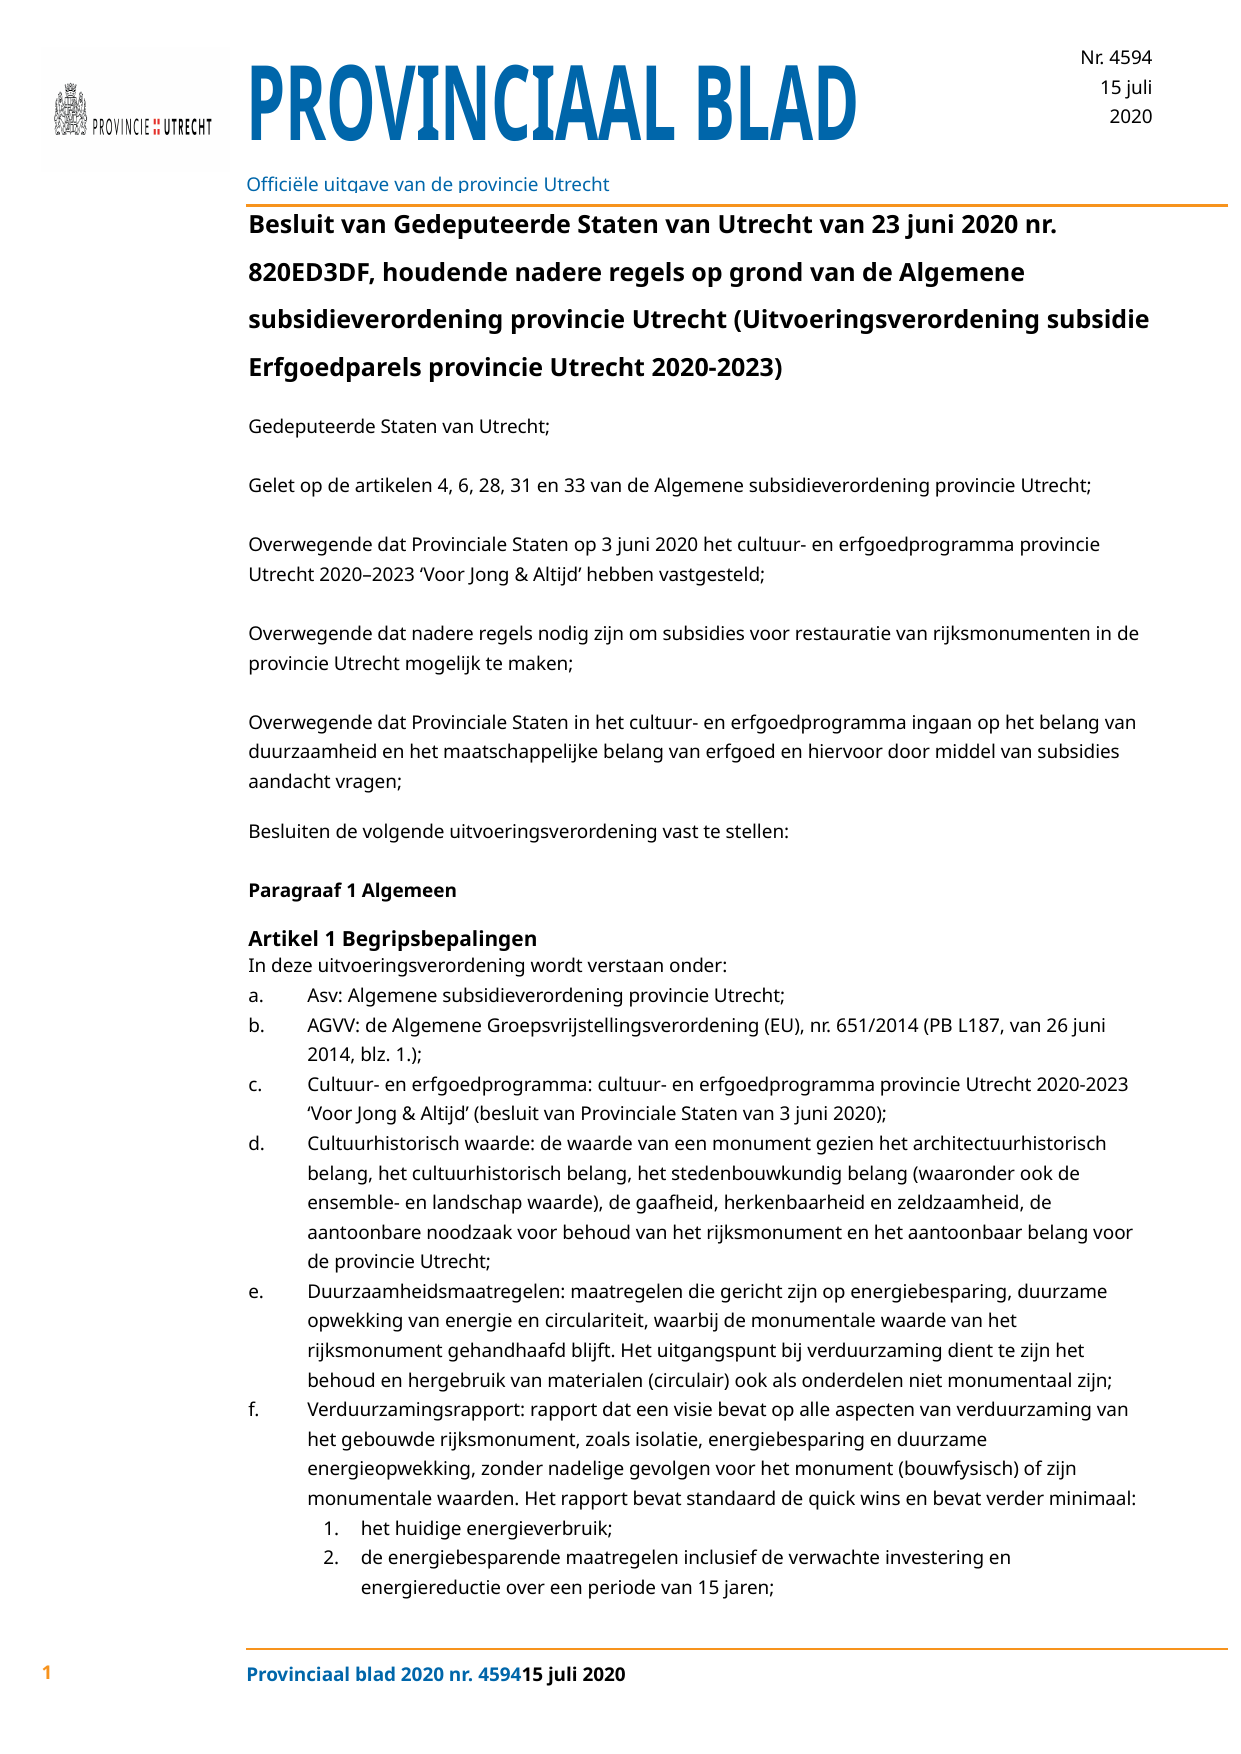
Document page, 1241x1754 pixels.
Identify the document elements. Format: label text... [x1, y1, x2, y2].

list het huidige energieverbruik; [323, 1515, 1152, 1540]
text Overwegende dat Provinciale Staten in het cultuur- en erfgoedprogramma ingaan op het belang van duurzaamheid en het maatschappelijke belang van erfgoed en hiervoor door middel van subsidies aandacht vragen; [248, 709, 1152, 794]
text Besluiten de volgende uitvoeringsverordening vast te stellen: [248, 818, 1152, 844]
text Paragraaf 1 Algemeen [248, 878, 1152, 903]
picture [41, 47, 231, 172]
list Verduurzamingsrapport: rapport dat een visie bevat op alle aspecten van verduurzaming van het gebouwde rijksmonument, zoals isolatie, energiebesparing en duurzame energieopwekking, zonder nadelige gevolgen voor het monument (bouwfysisch) of zijn monumentale waarden. Het rapport bevat standaard de quick wins en bevat verder minimaal: [248, 1396, 1152, 1511]
text Gelet op de artikelen 4, 6, 28, 31 en 33 van de Algemene subsidieverordening provincie Utrecht; [248, 472, 1152, 498]
list Cultuurhistorisch waarde: de waarde van een monument gezien het architectuurhistorisch belang, het cultuurhistorisch belang, het stedenbouwkundig belang (waaronder ook de ensemble- en landschap waarde), de gaafheid, herkenbaarheid en zeldzaamheid, de aantoonbare noodzaak voor behoud van het rijksmonument en het aantoonbaar belang voor de provincie Utrecht; [248, 1130, 1152, 1274]
text Artikel 1 Begripsbepalingen [248, 924, 1152, 953]
list AGVV: de Algemene Groepsvrijstellingsverordening (EU), nr. 651/2014 (PB L187, van 26 juni 2014, blz. 1.); [248, 1012, 1152, 1067]
list Cultuur- en erfgoedprogramma: cultuur- en erfgoedprogramma provincie Utrecht 2020-2023 ‘Voor Jong & Altijd’ (besluit van Provinciale Staten van 3 juni 2020); [248, 1071, 1152, 1126]
text Besluit van Gedeputeerde Staten van Utrecht van 23 juni 2020 nr. 820ED3DF, houdende nadere regels op grond van de Algemene subsidieverordening provincie Utrecht (Uitvoeringsverordening subsidie Erfgoedparels provincie Utrecht 2020-2023) [248, 207, 1152, 384]
text In deze uitvoeringsverordening wordt verstaan onder: [248, 953, 1152, 978]
text Overwegende dat Provinciale Staten op 3 juni 2020 het cultuur- en erfgoedprogramma provincie Utrecht 2020–2023 ‘Voor Jong & Altijd’ hebben vastgesteld; [248, 531, 1152, 587]
list de energiebesparende maatregelen inclusief de verwachte investering en energiereductie over een periode van 15 jaren; [323, 1544, 1152, 1599]
text Gedeputeerde Staten van Utrecht; [248, 413, 1152, 439]
list Asv: Algemene subsidieverordening provincie Utrecht; [248, 982, 1152, 1008]
list Duurzaamheidsmaatregelen: maatregelen die gericht zijn op energiebesparing, duurzame opwekking van energie en circulariteit, waarbij de monumentale waarde van het rijksmonument gehandhaafd blijft. Het uitgangspunt bij verduurzaming dient te zijn het behoud en hergebruik van materialen (circulair) ook als onderdelen niet monumentaal zijn; [248, 1278, 1152, 1392]
text Overwegende dat nadere regels nodig zijn om subsidies voor restauratie van rijksmonumenten in de provincie Utrecht mogelijk te maken; [248, 620, 1152, 676]
